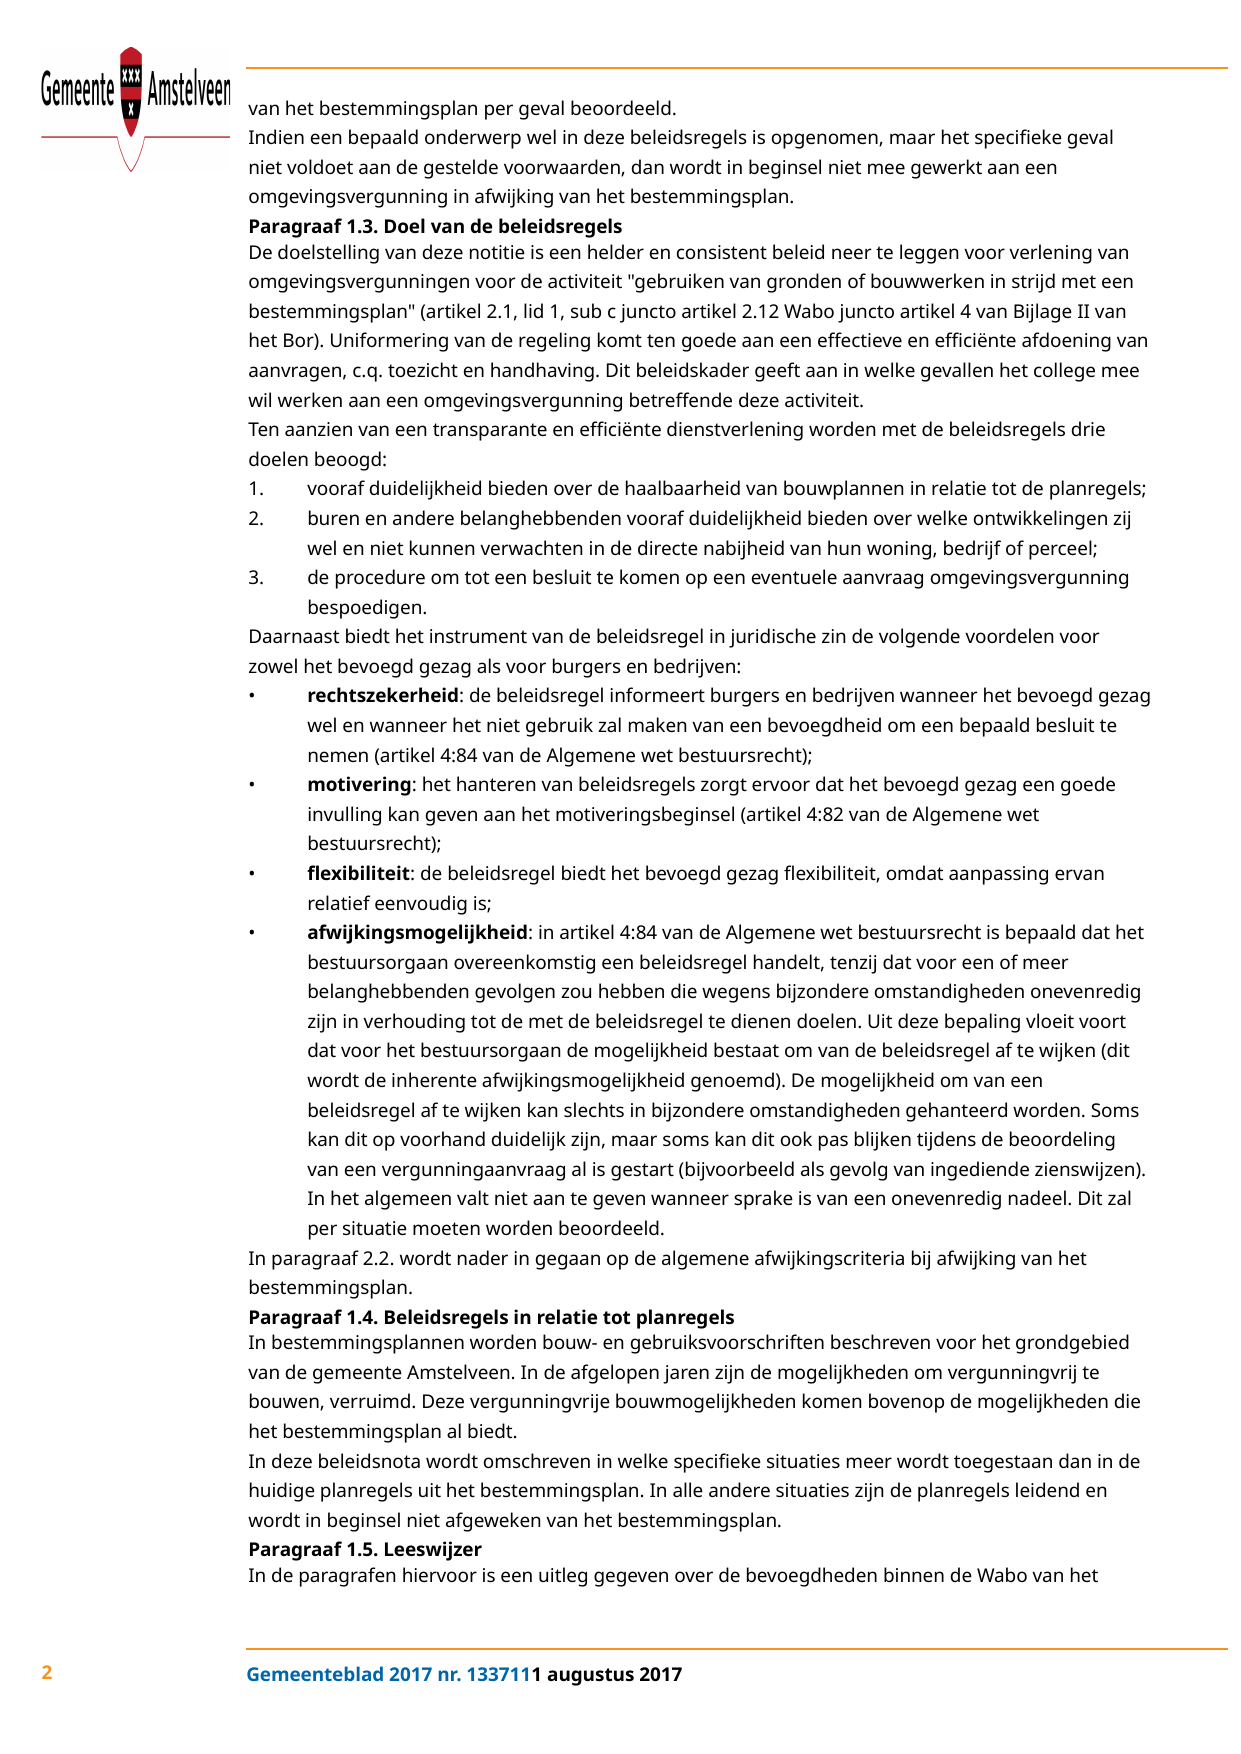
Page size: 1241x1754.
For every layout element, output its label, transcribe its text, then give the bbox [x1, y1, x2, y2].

text Ten aanzien van een transparante en efficiënte dienstverlening worden met de beleidsregels drie doelen beoogd: [248, 416, 1152, 472]
text In de paragrafen hiervoor is een uitleg gegeven over de bevoegdheden binnen de Wabo van het [248, 1562, 1152, 1588]
picture [41, 47, 231, 172]
text Paragraaf 1.3. Doel van de beleidsregels [248, 213, 1152, 239]
list buren en andere belanghebbenden vooraf duidelijkheid bieden over welke ontwikkelingen zij wel en niet kunnen verwachten in de directe nabijheid van hun woning, bedrijf of perceel; [248, 505, 1152, 560]
text In paragraaf 2.2. wordt nader in gegaan op de algemene afwijkingscriteria bij afwijking van het bestemmingsplan. [248, 1245, 1152, 1300]
text De doelstelling van deze notitie is een helder en consistent beleid neer te leggen voor verlening van omgevingsvergunningen voor de activiteit "gebruiken van gronden of bouwwerken in strijd met een bestemmingsplan" (artikel 2.1, lid 1, sub c juncto artikel 2.12 Wabo juncto artikel 4 van Bijlage II van het Bor). Uniformering van de regeling komt ten goede aan een effectieve en efficiënte afdoening van aanvragen, c.q. toezicht en handhaving. Dit beleidskader geeft aan in welke gevallen het college mee wil werken aan een omgevingsvergunning betreffende deze activiteit. [248, 239, 1152, 412]
list motivering: het hanteren van beleidsregels zorgt ervoor dat het bevoegd gezag een goede invulling kan geven aan het motiveringsbeginsel (artikel 4:82 van de Algemene wet bestuursrecht); [248, 771, 1152, 856]
text In deze beleidsnota wordt omschreven in welke specifieke situaties meer wordt toegestaan dan in de huidige planregels uit het bestemmingsplan. In alle andere situaties zijn de planregels leidend en wordt in beginsel niet afgeweken van het bestemmingsplan. [248, 1448, 1152, 1533]
list rechtszekerheid: de beleidsregel informeert burgers en bedrijven wanneer het bevoegd gezag wel en wanneer het niet gebruik zal maken van een bevoegdheid om een bepaald besluit te nemen (artikel 4:84 van de Algemene wet bestuursrecht); [248, 683, 1152, 767]
text van het bestemmingsplan per geval beoordeeld. [248, 95, 1152, 121]
list vooraf duidelijkheid bieden over de haalbaarheid van bouwplannen in relatie tot de planregels; [248, 476, 1152, 501]
text Indien een bepaald onderwerp wel in deze beleidsregels is opgenomen, maar het specifieke geval niet voldoet aan de gestelde voorwaarden, dan wordt in beginsel niet mee gewerkt aan een omgevingsvergunning in afwijking van het bestemmingsplan. [248, 124, 1152, 209]
text Paragraaf 1.4. Beleidsregels in relatie tot planregels [248, 1304, 1152, 1329]
text Daarnaast biedt het instrument van de beleidsregel in juridische zin de volgende voordelen voor zowel het bevoegd gezag als voor burgers en bedrijven: [248, 623, 1152, 679]
list de procedure om tot een besluit te komen op een eventuele aanvraag omgevingsvergunning bespoedigen. [248, 564, 1152, 619]
text Paragraaf 1.5. Leeswijzer [248, 1537, 1152, 1562]
list flexibiliteit: de beleidsregel biedt het bevoegd gezag flexibiliteit, omdat aanpassing ervan relatief eenvoudig is; [248, 860, 1152, 915]
list afwijkingsmogelijkheid: in artikel 4:84 van de Algemene wet bestuursrecht is bepaald dat het bestuursorgaan overeenkomstig een beleidsregel handelt, tenzij dat voor een of meer belanghebbenden gevolgen zou hebben die wegens bijzondere omstandigheden onevenredig zijn in verhouding tot de met de beleidsregel te dienen doelen. Uit deze bepaling vloeit voort dat voor het bestuursorgaan de mogelijkheid bestaat om van de beleidsregel af te wijken (dit wordt de inherente afwijkingsmogelijkheid genoemd). De mogelijkheid om van een beleidsregel af te wijken kan slechts in bijzondere omstandigheden gehanteerd worden. Soms kan dit op voorhand duidelijk zijn, maar soms kan dit ook pas blijken tijdens de beoordeling van een vergunningaanvraag al is gestart (bijvoorbeeld als gevolg van ingediende zienswijzen). In het algemeen valt niet aan te geven wanneer sprake is van een onevenredig nadeel. Dit zal per situatie moeten worden beoordeeld. [248, 919, 1152, 1241]
text In bestemmingsplannen worden bouw- en gebruiksvoorschriften beschreven voor het grondgebied van de gemeente Amstelveen. In de afgelopen jaren zijn de mogelijkheden om vergunningvrij te bouwen, verruimd. Deze vergunningvrije bouwmogelijkheden komen bovenop de mogelijkheden die het bestemmingsplan al biedt. [248, 1329, 1152, 1444]
